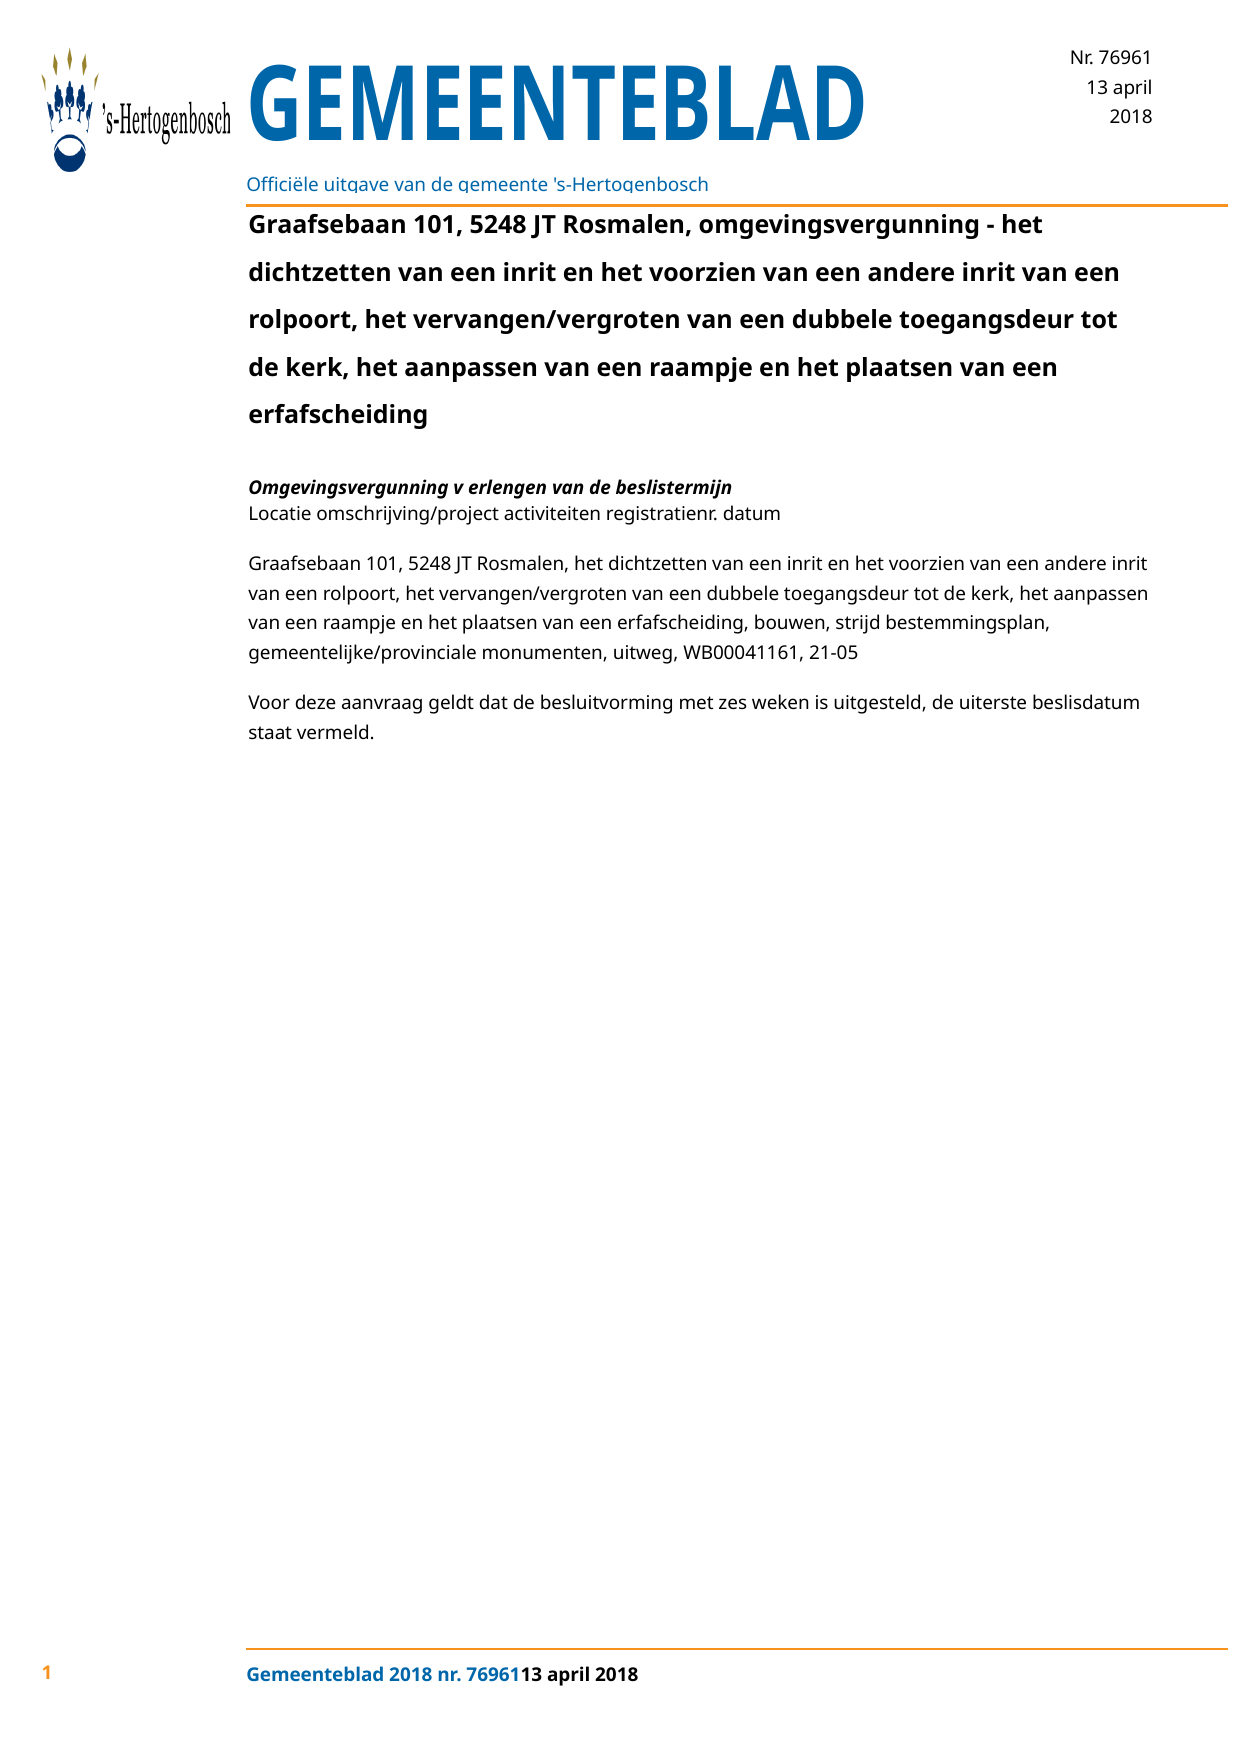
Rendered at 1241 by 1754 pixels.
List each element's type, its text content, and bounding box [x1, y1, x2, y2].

text Graafsebaan 101, 5248 JT Rosmalen, omgevingsvergunning - het dichtzetten van een inrit en het voorzien van een andere inrit van een rolpoort, het vervangen/vergroten van een dubbele toegangsdeur tot de kerk, het aanpassen van een raampje en het plaatsen van een erfafscheiding [248, 207, 1152, 431]
picture [41, 47, 231, 172]
text Omgevingsvergunning v erlengen van de beslistermijn [248, 474, 1152, 500]
text Graafsebaan 101, 5248 JT Rosmalen, het dichtzetten van een inrit en het voorzien van een andere inrit van een rolpoort, het vervangen/vergroten van een dubbele toegangsdeur tot de kerk, het aanpassen van een raampje en het plaatsen van een erfafscheiding, bouwen, strijd bestemmingsplan, gemeentelijke/provinciale monumenten, uitweg, WB00041161, 21-05 [248, 550, 1152, 665]
text Voor deze aanvraag geldt dat de besluitvorming met zes weken is uitgesteld, de uiterste beslisdatum staat vermeld. [248, 689, 1152, 745]
text Locatie omschrijving/project activiteiten registratienr. datum [248, 500, 1152, 526]
